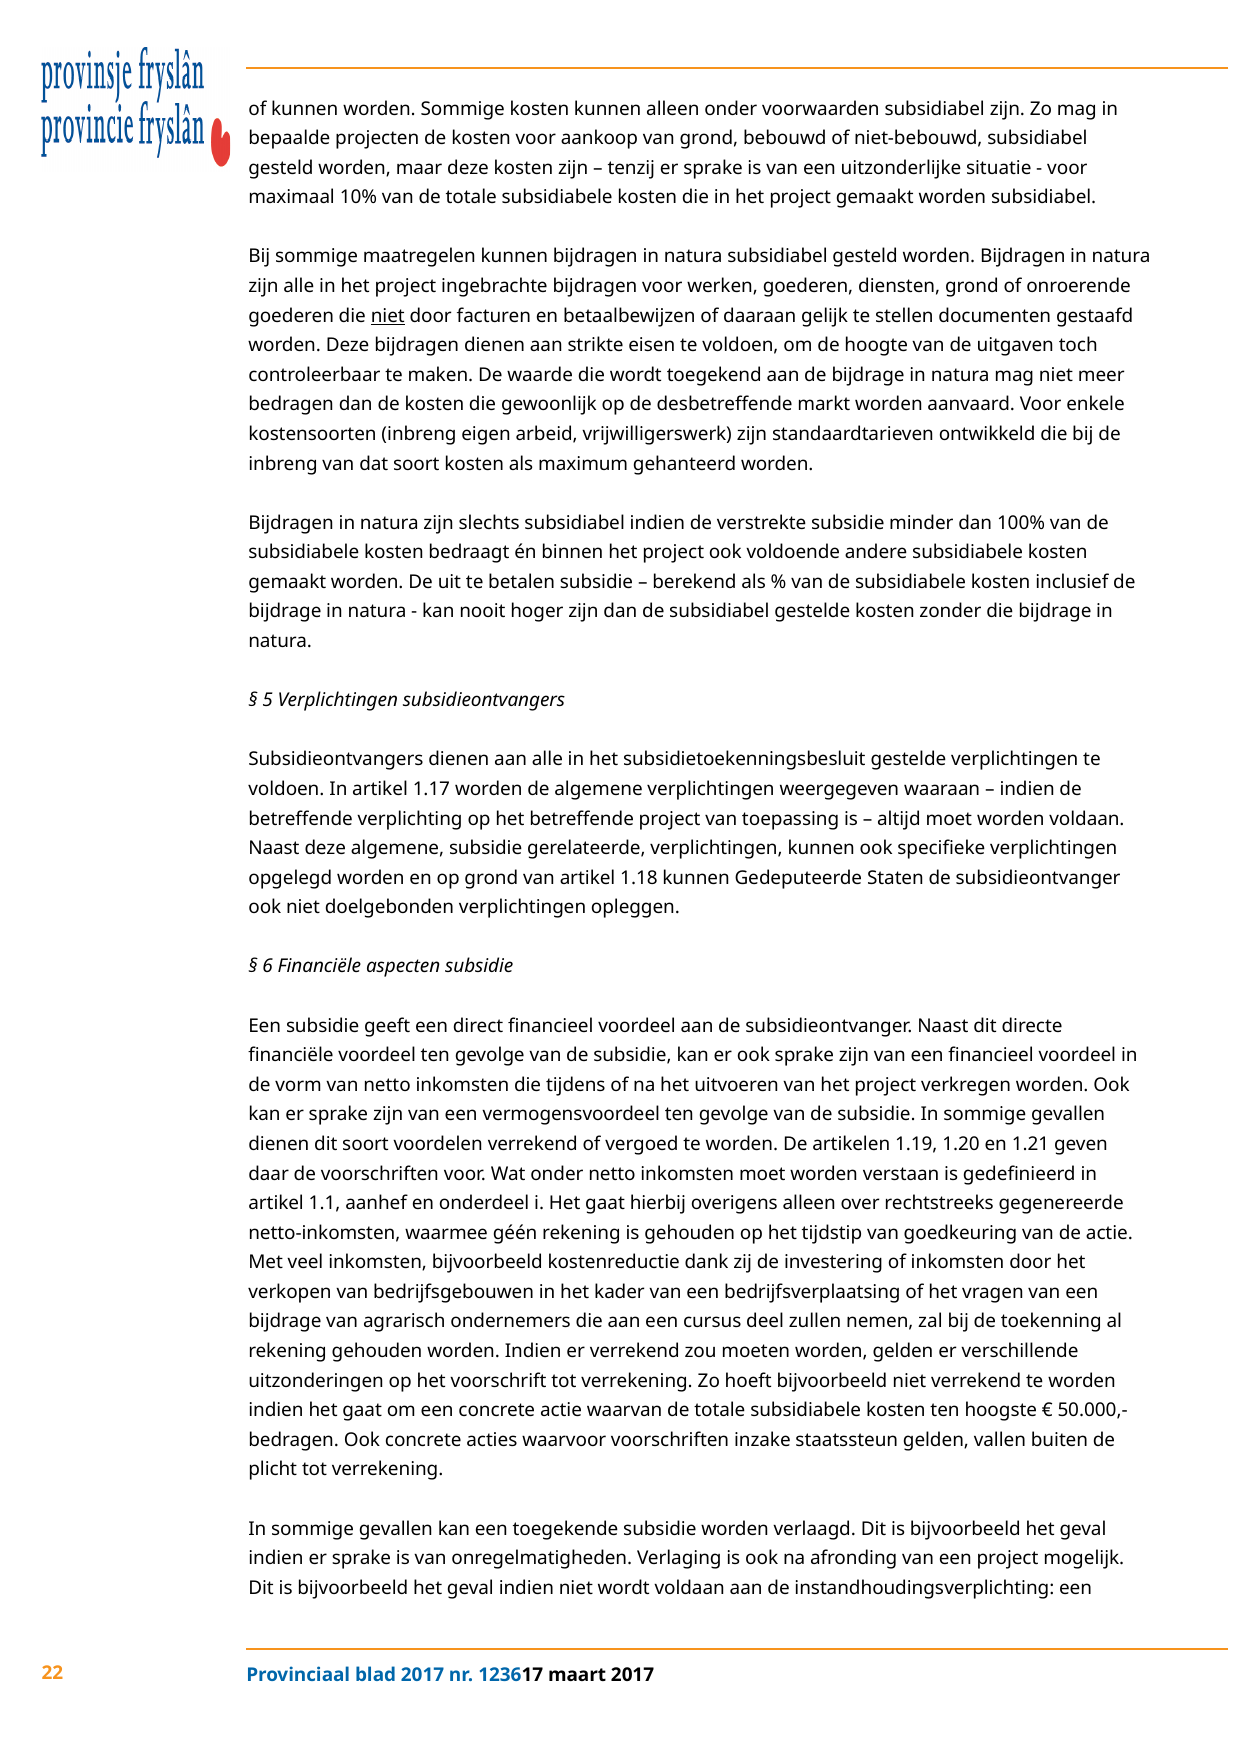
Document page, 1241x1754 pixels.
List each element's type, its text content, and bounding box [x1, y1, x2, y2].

text Een subsidie geeft een direct financieel voordeel aan de subsidieontvanger. Naast dit directe financiële voordeel ten gevolge van de subsidie, kan er ook sprake zijn van een financieel voordeel in de vorm van netto inkomsten die tijdens of na het uitvoeren van het project verkregen worden. Ook kan er sprake zijn van een vermogensvoordeel ten gevolge van de subsidie. In sommige gevallen dienen dit soort voordelen verrekend of vergoed te worden. De artikelen 1.19, 1.20 en 1.21 geven daar de voorschriften voor. Wat onder netto inkomsten moet worden verstaan is gedefinieerd in artikel 1.1, aanhef en onderdeel i. Het gaat hierbij overigens alleen over rechtstreeks gegenereerde netto-inkomsten, waarmee géén rekening is gehouden op het tijdstip van goedkeuring van de actie. Met veel inkomsten, bijvoorbeeld kostenreductie dank zij de investering of inkomsten door het verkopen van bedrijfsgebouwen in het kader van een bedrijfsverplaatsing of het vragen van een bijdrage van agrarisch ondernemers die aan een cursus deel zullen nemen, zal bij de toekenning al rekening gehouden worden. Indien er verrekend zou moeten worden, gelden er verschillende uitzonderingen op het voorschrift tot verrekening. Zo hoeft bijvoorbeeld niet verrekend te worden indien het gaat om een concrete actie waarvan de totale subsidiabele kosten ten hoogste € 50.000,- bedragen. Ook concrete acties waarvoor voorschriften inzake staatssteun gelden, vallen buiten de plicht tot verrekening. [248, 1012, 1152, 1481]
picture [41, 47, 231, 172]
text Bijdragen in natura zijn slechts subsidiabel indien de verstrekte subsidie minder dan 100% van de subsidiabele kosten bedraagt én binnen het project ook voldoende andere subsidiabele kosten gemaakt worden. De uit te betalen subsidie – berekend als % van de subsidiabele kosten inclusief de bijdrage in natura - kan nooit hoger zijn dan de subsidiabel gestelde kosten zonder die bijdrage in natura. [248, 509, 1152, 653]
text § 5 Verplichtingen subsidieontvangers [248, 686, 1152, 712]
text Subsidieontvangers dienen aan alle in het subsidietoekenningsbesluit gestelde verplichtingen te voldoen. In artikel 1.17 worden de algemene verplichtingen weergegeven waaraan – indien de betreffende verplichting op het betreffende project van toepassing is – altijd moet worden voldaan. Naast deze algemene, subsidie gerelateerde, verplichtingen, kunnen ook specifieke verplichtingen opgelegd worden en op grond van artikel 1.18 kunnen Gedeputeerde Staten de subsidieontvanger ook niet doelgebonden verplichtingen opleggen. [248, 746, 1152, 919]
text of kunnen worden. Sommige kosten kunnen alleen onder voorwaarden subsidiabel zijn. Zo mag in bepaalde projecten de kosten voor aankoop van grond, bebouwd of niet-bebouwd, subsidiabel gesteld worden, maar deze kosten zijn – tenzij er sprake is van een uitzonderlijke situatie - voor maximaal 10% van de totale subsidiabele kosten die in het project gemaakt worden subsidiabel. [248, 95, 1152, 209]
text Bij sommige maatregelen kunnen bijdragen in natura subsidiabel gesteld worden. Bijdragen in natura zijn alle in het project ingebrachte bijdragen voor werken, goederen, diensten, grond of onroerende goederen die niet door facturen en betaalbewijzen of daaraan gelijk te stellen documenten gestaafd worden. Deze bijdragen dienen aan strikte eisen te voldoen, om de hoogte van de uitgaven toch controleerbaar te maken. De waarde die wordt toegekend aan de bijdrage in natura mag niet meer bedragen dan de kosten die gewoonlijk op de desbetreffende markt worden aanvaard. Voor enkele kostensoorten (inbreng eigen arbeid, vrijwilligerswerk) zijn standaardtarieven ontwikkeld die bij de inbreng van dat soort kosten als maximum gehanteerd worden. [248, 243, 1152, 476]
text § 6 Financiële aspecten subsidie [248, 953, 1152, 978]
text In sommige gevallen kan een toegekende subsidie worden verlaagd. Dit is bijvoorbeeld het geval indien er sprake is van onregelmatigheden. Verlaging is ook na afronding van een project mogelijk. Dit is bijvoorbeeld het geval indien niet wordt voldaan aan de instandhoudings­verplichting: een [248, 1515, 1152, 1600]
